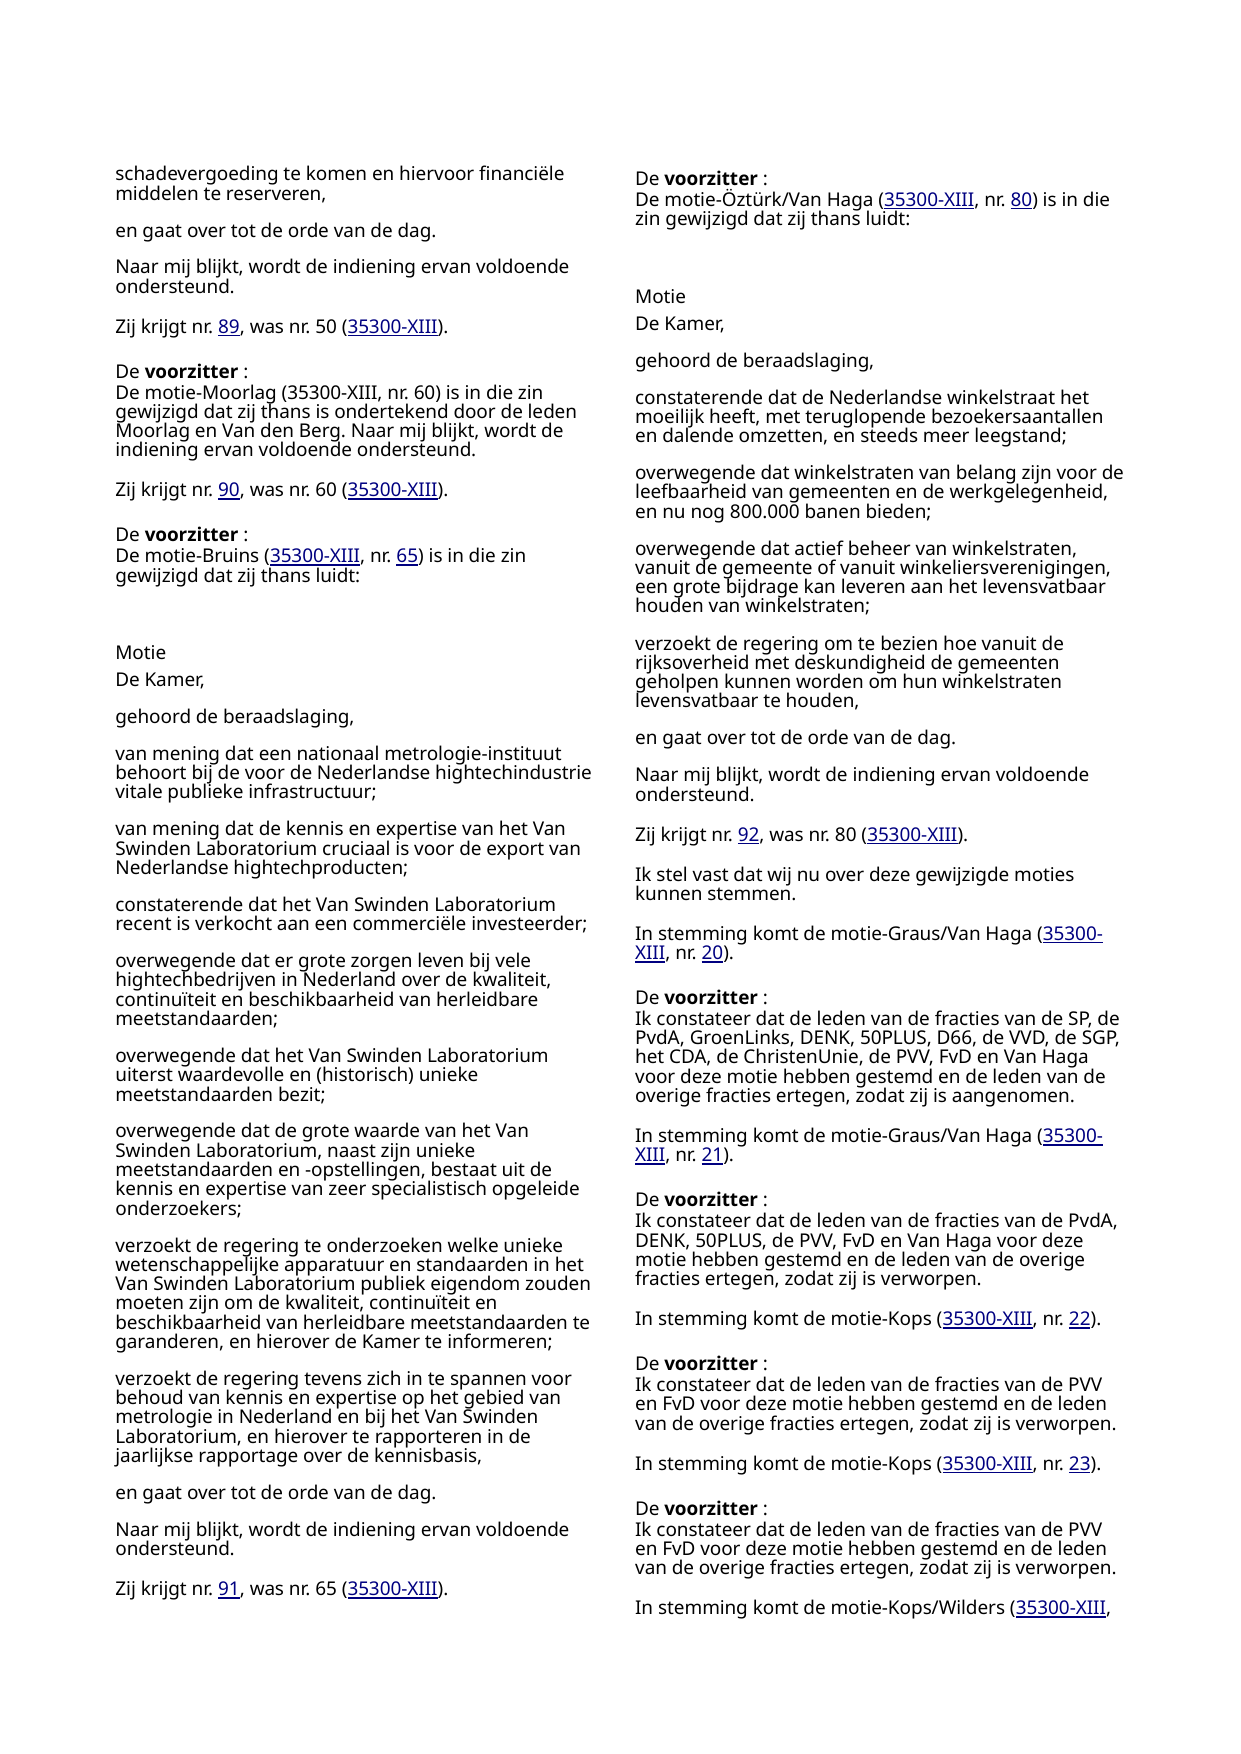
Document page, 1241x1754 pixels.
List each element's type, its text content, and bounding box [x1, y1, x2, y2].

text De motie-Moorlag (35300-XIII, nr. 60) is in die zin gewijzigd dat zij thans is ondertekend door de leden Moorlag en Van den Berg. Naar mij blijkt, wordt de indiening ervan voldoende ondersteund. [115, 384, 605, 461]
text In stemming komt de motie-Graus/Van Haga (35300-XIII, nr. 21). [635, 1127, 1125, 1166]
text en gaat over tot de orde van de dag. [115, 1484, 605, 1503]
text constaterende dat het Van Swinden Laboratorium recent is verkocht aan een commerciële investeerder; [115, 896, 605, 934]
text In stemming komt de motie-Kops/Wilders (35300-XIII, [635, 1599, 1125, 1618]
text Naar mij blijkt, wordt de indiening ervan voldoende ondersteund. [635, 766, 1125, 805]
text De voorzitter : [635, 1350, 1125, 1376]
text Motie [115, 639, 605, 665]
text Ik stel vast dat wij nu over deze gewijzigde moties kunnen stemmen. [635, 866, 1125, 904]
text overwegende dat winkelstraten van belang zijn voor de leefbaarheid van gemeenten en de werkgelegenheid, en nu nog 800.000 banen bieden; [635, 464, 1125, 522]
text De motie-Öztürk/Van Haga (35300-XIII, nr. 80) is in die zin gewijzigd dat zij thans luidt: [635, 191, 1125, 229]
text De voorzitter : [635, 1187, 1125, 1212]
text Zij krijgt nr. 91, was nr. 65 (35300-XIII). [115, 1580, 605, 1599]
text schadevergoeding te komen en hiervoor financiële middelen te reserveren, [115, 165, 605, 204]
text verzoekt de regering tevens zich in te spannen voor behoud van kennis en expertise op het gebied van metrologie in Nederland en bij het Van Swinden Laboratorium, en hierover te rapporteren in de jaarlijkse rapportage over de kennisbasis, [115, 1370, 605, 1466]
text van mening dat de kennis en expertise van het Van Swinden Laboratorium cruciaal is voor de export van Nederlandse hightechproducten; [115, 820, 605, 878]
text De Kamer, [635, 315, 1125, 334]
text De voorzitter : [115, 358, 605, 384]
text Ik constateer dat de leden van de fracties van de SP, de PvdA, GroenLinks, DENK, 50PLUS, D66, de VVD, de SGP, het CDA, de ChristenUnie, de PVV, FvD en Van Haga voor deze motie hebben gestemd en de leden van de overige fracties ertegen, zodat zij is aangenomen. [635, 1010, 1125, 1106]
text De motie-Bruins (35300-XIII, nr. 65) is in die zin gewijzigd dat zij thans luidt: [115, 547, 605, 586]
text De voorzitter : [115, 522, 605, 547]
text Zij krijgt nr. 90, was nr. 60 (35300-XIII). [115, 481, 605, 501]
text De voorzitter : [635, 1495, 1125, 1521]
text van mening dat een nationaal metrologie-instituut behoort bij de voor de Nederlandse hightechindustrie vitale publieke infrastructuur; [115, 745, 605, 803]
text Ik constateer dat de leden van de fracties van de PVV en FvD voor deze motie hebben gestemd en de leden van de overige fracties ertegen, zodat zij is verworpen. [635, 1376, 1125, 1434]
text Zij krijgt nr. 89, was nr. 50 (35300-XIII). [115, 318, 605, 337]
text In stemming komt de motie-Graus/Van Haga (35300-XIII, nr. 20). [635, 925, 1125, 963]
text overwegende dat het Van Swinden Laboratorium uiterst waardevolle en (historisch) unieke meetstandaarden bezit; [115, 1047, 605, 1105]
text Ik constateer dat de leden van de fracties van de PVV en FvD voor deze motie hebben gestemd en de leden van de overige fracties ertegen, zodat zij is verworpen. [635, 1521, 1125, 1578]
text overwegende dat de grote waarde van het Van Swinden Laboratorium, naast zijn unieke meetstandaarden en -opstellingen, bestaat uit de kennis en expertise van zeer specialistisch opgeleide onderzoekers; [115, 1122, 605, 1219]
text constaterende dat de Nederlandse winkelstraat het moeilijk heeft, met teruglopende bezoekersaantallen en dalende omzetten, en steeds meer leegstand; [635, 389, 1125, 446]
text De voorzitter : [635, 165, 1125, 191]
text In stemming komt de motie-Kops (35300-XIII, nr. 23). [635, 1455, 1125, 1474]
text verzoekt de regering te onderzoeken welke unieke wetenschappelijke apparatuur en standaarden in het Van Swinden Laboratorium publiek eigendom zouden moeten zijn om de kwaliteit, continuïteit en beschikbaarheid van herleidbare meetstandaarden te garanderen, en hierover de Kamer te informeren; [115, 1237, 605, 1352]
text Zij krijgt nr. 92, was nr. 80 (35300-XIII). [635, 826, 1125, 845]
text en gaat over tot de orde van de dag. [115, 222, 605, 241]
text verzoekt de regering om te bezien hoe vanuit de rijksoverheid met deskundigheid de gemeenten geholpen kunnen worden om hun winkelstraten levensvatbaar te houden, [635, 634, 1125, 712]
text In stemming komt de motie-Kops (35300-XIII, nr. 22). [635, 1310, 1125, 1329]
text overwegende dat actief beheer van winkelstraten, vanuit de gemeente of vanuit winkeliersverenigingen, een grote bijdrage kan leveren aan het levensvatbaar houden van winkelstraten; [635, 540, 1125, 617]
text Naar mij blijkt, wordt de indiening ervan voldoende ondersteund. [115, 258, 605, 297]
text Motie [635, 283, 1125, 309]
text overwegende dat er grote zorgen leven bij vele hightechbedrijven in Nederland over de kwaliteit, continuïteit en beschikbaarheid van herleidbare meetstandaarden; [115, 952, 605, 1029]
text en gaat over tot de orde van de dag. [635, 729, 1125, 748]
text Ik constateer dat de leden van de fracties van de PvdA, DENK, 50PLUS, de PVV, FvD en Van Haga voor deze motie hebben gestemd en de leden van de overige fracties ertegen, zodat zij is verworpen. [635, 1212, 1125, 1289]
text De voorzitter : [635, 984, 1125, 1010]
text Naar mij blijkt, wordt de indiening ervan voldoende ondersteund. [115, 1521, 605, 1559]
text gehoord de beraadslaging, [115, 708, 605, 727]
text gehoord de beraadslaging, [635, 352, 1125, 371]
text De Kamer, [115, 671, 605, 690]
